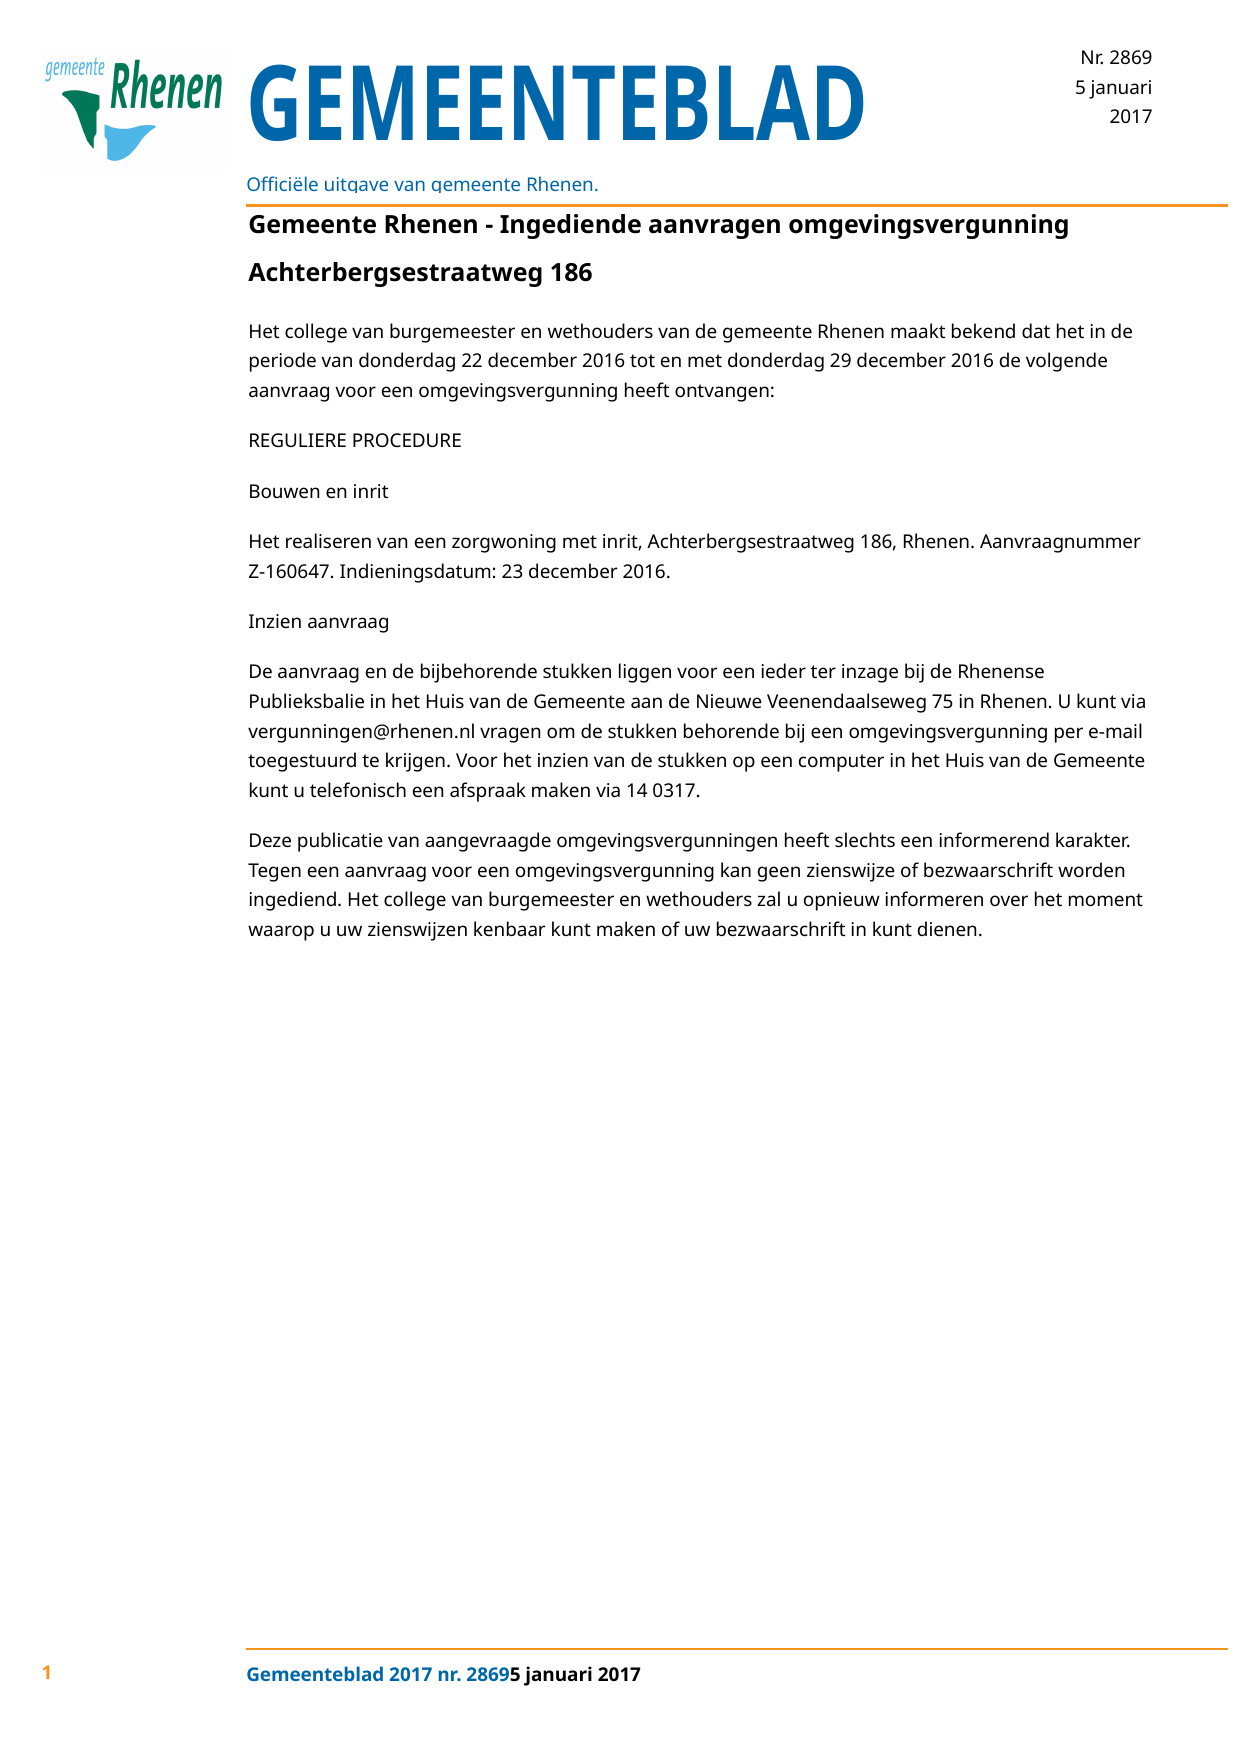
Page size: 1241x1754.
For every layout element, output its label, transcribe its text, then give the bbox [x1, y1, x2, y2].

text Gemeente Rhenen - Ingediende aanvragen omgevingsvergunning Achterbergsestraatweg 186 [248, 207, 1152, 288]
text Het college van burgemeester en wethouders van de gemeente Rhenen maakt bekend dat het in de periode van donderdag 22 december 2016 tot en met donderdag 29 december 2016 de volgende aanvraag voor een omgevingsvergunning heeft ontvangen: [248, 318, 1152, 403]
picture [41, 47, 231, 172]
text Het realiseren van een zorgwoning met inrit, Achterbergsestraatweg 186, Rhenen. Aanvraagnummer Z-160647. Indieningsdatum: 23 december 2016. [248, 528, 1152, 584]
text Deze publicatie van aangevraagde omgevingsvergunningen heeft slechts een informerend karakter. Tegen een aanvraag voor een omgevingsvergunning kan geen zienswijze of bezwaarschrift worden ingediend. Het college van burgemeester en wethouders zal u opnieuw informeren over het moment waarop u uw zienswijzen kenbaar kunt maken of uw bezwaarschrift in kunt dienen. [248, 827, 1152, 942]
text De aanvraag en de bijbehorende stukken liggen voor een ieder ter inzage bij de Rhenense Publieksbalie in het Huis van de Gemeente aan de Nieuwe Veenendaalseweg 75 in Rhenen. U kunt via vergunningen@rhenen.nl vragen om de stukken behorende bij een omgevingsvergunning per e-mail toegestuurd te krijgen. Voor het inzien van de stukken op een computer in het Huis van de Gemeente kunt u telefonisch een afspraak maken via 14 0317. [248, 659, 1152, 803]
text REGULIERE PROCEDURE [248, 427, 1152, 453]
text Bouwen en inrit [248, 478, 1152, 504]
text Inzien aanvraag [248, 608, 1152, 634]
